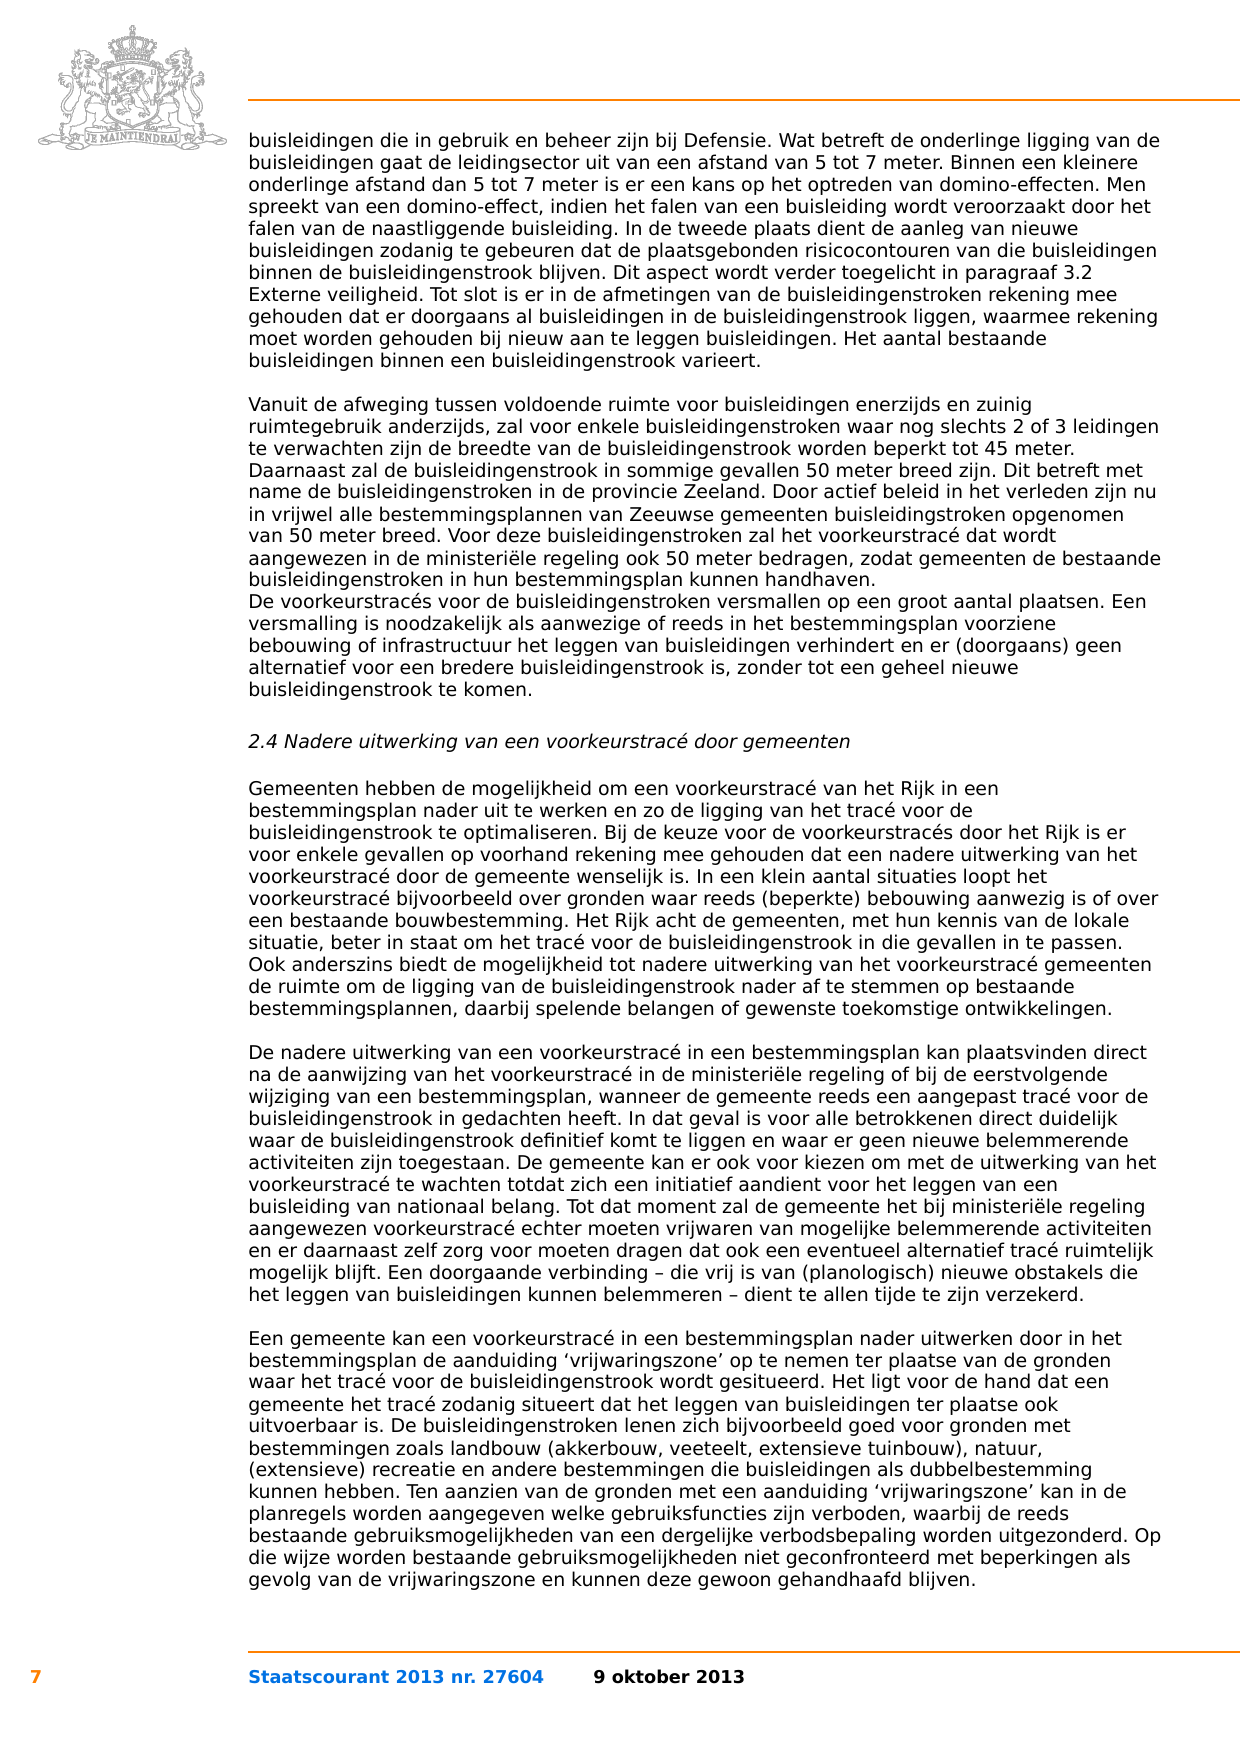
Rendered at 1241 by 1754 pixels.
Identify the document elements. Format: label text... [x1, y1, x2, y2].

subtitle 2.4 Nadere uitwerking van een voorkeurstracé door gemeenten [248, 731, 1163, 753]
text Vanuit de afweging tussen voldoende ruimte voor buisleidingen enerzijds en zuinig ruimtegebruik anderzijds, zal voor enkele buisleidingenstroken waar nog slechts 2 of 3 leidingen te verwachten zijn de breedte van de buisleidingenstrook worden beperkt tot 45 meter. Daarnaast zal de buisleidingenstrook in sommige gevallen 50 meter breed zijn. Dit betreft met name de buisleidingenstroken in de provincie Zeeland. Door actief beleid in het verleden zijn nu in vrijwel alle bestemmingsplannen van Zeeuwse gemeenten buisleidingstroken opgenomen van 50 meter breed. Voor deze buisleidingenstroken zal het voorkeurstracé dat wordt aangewezen in de ministeriële regeling ook 50 meter bedragen, zodat gemeenten de bestaande buisleidingenstroken in hun bestemmingsplan kunnen handhaven. [248, 393, 1163, 591]
text De voorkeurstracés voor de buisleidingenstroken versmallen op een groot aantal plaatsen. Een versmalling is noodzakelijk als aanwezige of reeds in het bestemmingsplan voorziene bebouwing of infrastructuur het leggen van buisleidingen verhindert en er (doorgaans) geen alternatief voor een bredere buisleidingenstrook is, zonder tot een geheel nieuwe buisleidingenstrook te komen. [248, 591, 1163, 701]
text De nadere uitwerking van een voorkeurstracé in een bestemmingsplan kan plaatsvinden direct na de aanwijzing van het voorkeurstracé in de ministeriële regeling of bij de eerstvolgende wijziging van een bestemmingsplan, wanneer de gemeente reeds een aangepast tracé voor de buisleidingenstrook in gedachten heeft. In dat geval is voor alle betrokkenen direct duidelijk waar de buisleidingenstrook definitief komt te liggen en waar er geen nieuwe belemmerende activiteiten zijn toegestaan. De gemeente kan er ook voor kiezen om met de uitwerking van het voorkeurstracé te wachten totdat zich een initiatief aandient voor het leggen van een buisleiding van nationaal belang. Tot dat moment zal de gemeente het bij ministeriële regeling aangewezen voorkeurstracé echter moeten vrijwaren van mogelijke belemmerende activiteiten en er daarnaast zelf zorg voor moeten dragen dat ook een eventueel alternatief tracé ruimtelijk mogelijk blijft. Een doorgaande verbinding – die vrij is van (planologisch) nieuwe obstakels die het leggen van buisleidingen kunnen belemmeren – dient te allen tijde te zijn verzekerd. [248, 1042, 1163, 1306]
text Een gemeente kan een voorkeurstracé in een bestemmingsplan nader uitwerken door in het bestemmingsplan de aanduiding ‘vrijwaringszone’ op te nemen ter plaatse van de gronden waar het tracé voor de buisleidingenstrook wordt gesitueerd. Het ligt voor de hand dat een gemeente het tracé zodanig situeert dat het leggen van buisleidingen ter plaatse ook uitvoerbaar is. De buisleidingenstroken lenen zich bijvoorbeeld goed voor gronden met bestemmingen zoals landbouw (akkerbouw, veeteelt, extensieve tuinbouw), natuur, (extensieve) recreatie en andere bestemmingen die buisleidingen als dubbelbestemming kunnen hebben. Ten aanzien van de gronden met een aanduiding ‘vrijwaringszone’ kan in de planregels worden aangegeven welke gebruiksfuncties zijn verboden, waarbij de reeds bestaande gebruiksmogelijkheden van een dergelijke verbodsbepaling worden uitgezonderd. Op die wijze worden bestaande gebruiksmogelijkheden niet geconfronteerd met beperkingen als gevolg van de vrijwaringszone en kunnen deze gewoon gehandhaafd blijven. [248, 1327, 1163, 1591]
picture [38, 25, 227, 150]
text buisleidingen die in gebruik en beheer zijn bij Defensie. Wat betreft de onderlinge ligging van de buisleidingen gaat de leidingsector uit van een afstand van 5 tot 7 meter. Binnen een kleinere onderlinge afstand dan 5 tot 7 meter is er een kans op het optreden van domino-effecten. Men spreekt van een domino-effect, indien het falen van een buisleiding wordt veroorzaakt door het falen van de naastliggende buisleiding. In de tweede plaats dient de aanleg van nieuwe buisleidingen zodanig te gebeuren dat de plaatsgebonden risicocontouren van die buisleidingen binnen de buisleidingenstrook blijven. Dit aspect wordt verder toegelicht in paragraaf 3.2 Externe veiligheid. Tot slot is er in de afmetingen van de buisleidingenstroken rekening mee gehouden dat er doorgaans al buisleidingen in de buisleidingenstrook liggen, waarmee rekening moet worden gehouden bij nieuw aan te leggen buisleidingen. Het aantal bestaande buisleidingen binnen een buisleidingenstrook varieert. [248, 130, 1163, 372]
text Gemeenten hebben de mogelijkheid om een voorkeurstracé van het Rijk in een bestemmingsplan nader uit te werken en zo de ligging van het tracé voor de buisleidingenstrook te optimaliseren. Bij de keuze voor de voorkeurstracés door het Rijk is er voor enkele gevallen op voorhand rekening mee gehouden dat een nadere uitwerking van het voorkeurstracé door de gemeente wenselijk is. In een klein aantal situaties loopt het voorkeurstracé bijvoorbeeld over gronden waar reeds (beperkte) bebouwing aanwezig is of over een bestaande bouwbestemming. Het Rijk acht de gemeenten, met hun kennis van de lokale situatie, beter in staat om het tracé voor de buisleidingenstrook in die gevallen in te passen. Ook anderszins biedt de mogelijkheid tot nadere uitwerking van het voorkeurstracé gemeenten de ruimte om de ligging van de buisleidingenstrook nader af te stemmen op bestaande bestemmingsplannen, daarbij spelende belangen of gewenste toekomstige ontwikkelingen. [248, 778, 1163, 1020]
